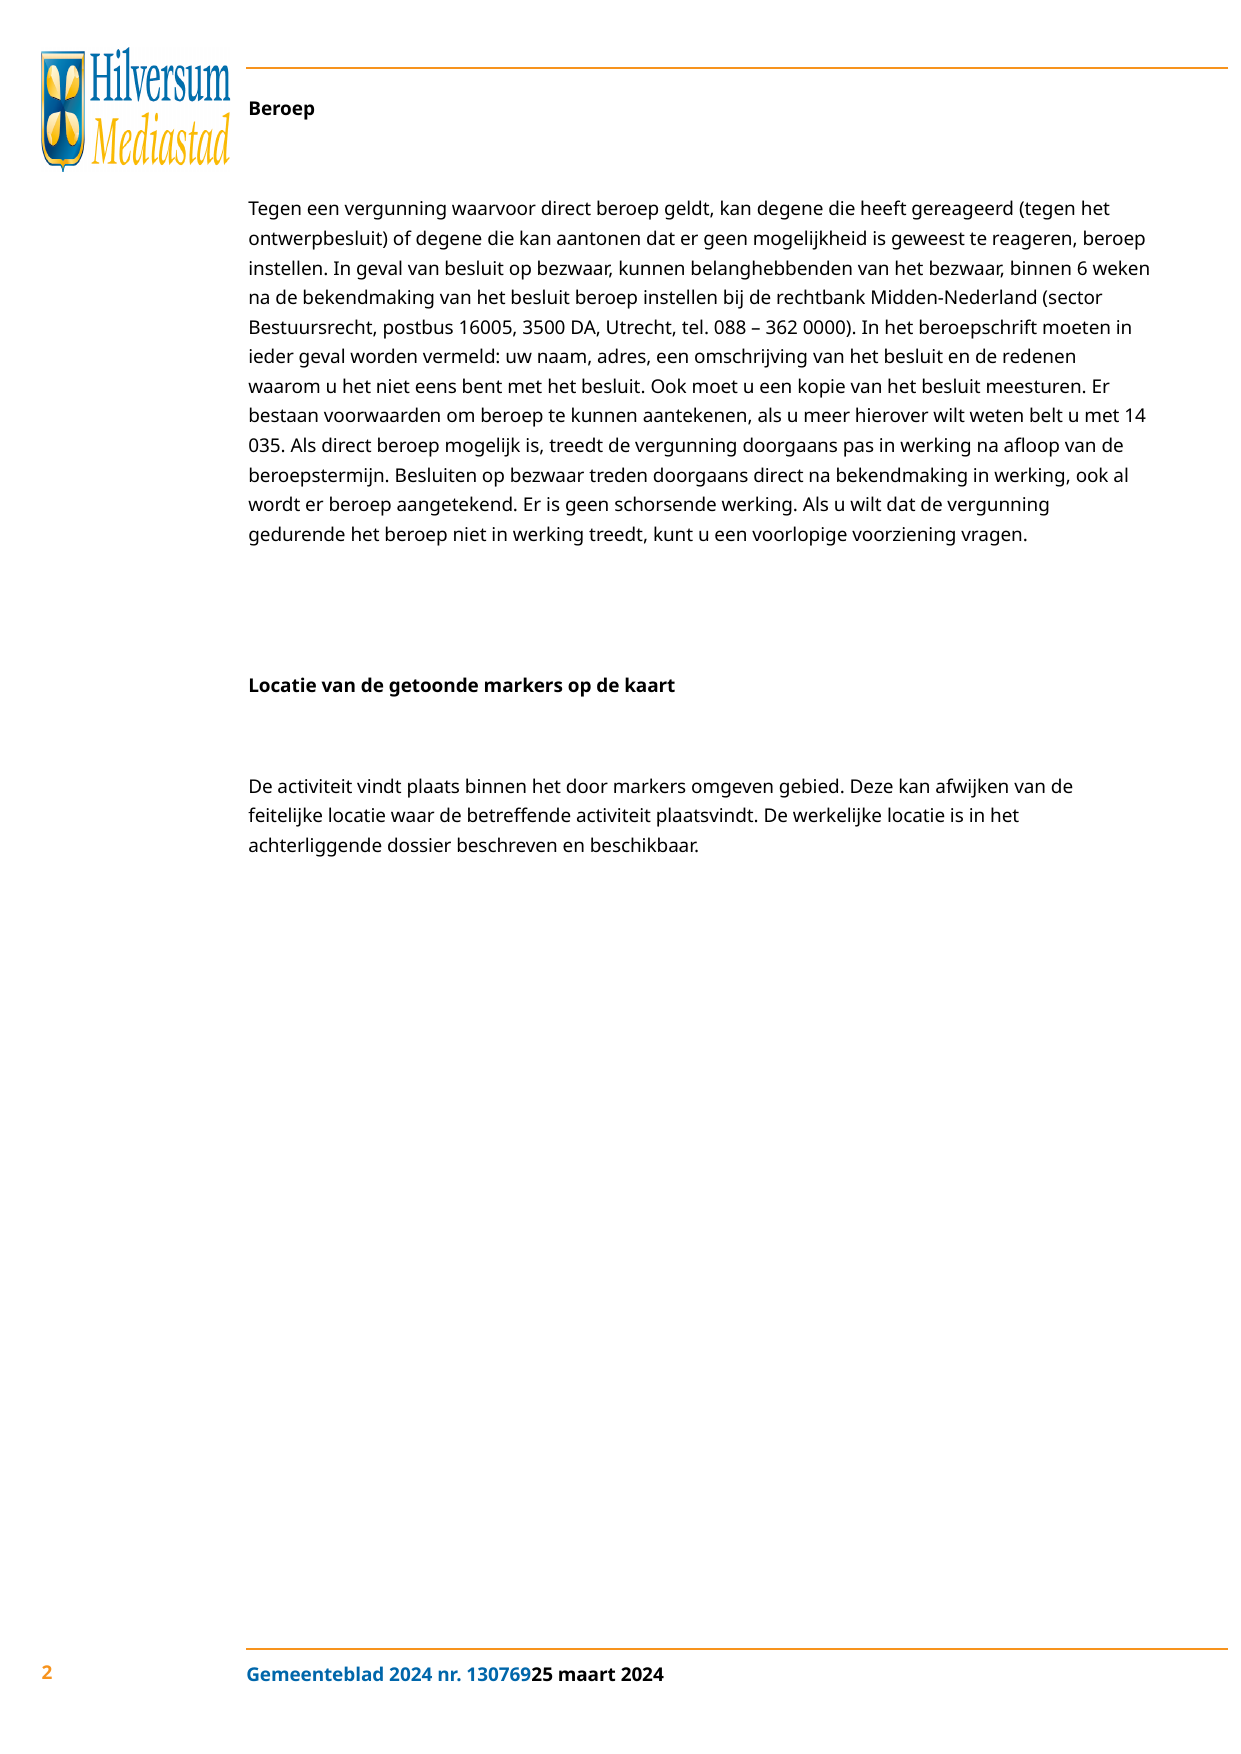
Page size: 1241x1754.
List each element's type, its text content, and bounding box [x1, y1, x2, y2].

text Locatie van de getoonde markers op de kaart [248, 672, 1152, 698]
picture [41, 47, 231, 172]
text De activiteit vindt plaats binnen het door markers omgeven gebied. Deze kan afwijken van de feitelijke locatie waar de betreffende activiteit plaatsvindt. De werkelijke locatie is in het achterliggende dossier beschreven en beschikbaar. [248, 773, 1152, 858]
text Tegen een vergunning waarvoor direct beroep geldt, kan degene die heeft gereageerd (tegen het ontwerpbesluit) of degene die kan aantonen dat er geen mogelijkheid is geweest te reageren, beroep instellen. In geval van besluit op bezwaar, kunnen belanghebbenden van het bezwaar, binnen 6 weken na de bekendmaking van het besluit beroep instellen bij de rechtbank Midden-Nederland (sector Bestuursrecht, postbus 16005, 3500 DA, Utrecht, tel. 088 – 362 0000). In het beroepschrift moeten in ieder geval worden vermeld: uw naam, adres, een omschrijving van het besluit en de redenen waarom u het niet eens bent met het besluit. Ook moet u een kopie van het besluit meesturen. Er bestaan voorwaarden om beroep te kunnen aantekenen, als u meer hierover wilt weten belt u met 14 035. Als direct beroep mogelijk is, treedt de vergunning doorgaans pas in werking na afloop van de beroepstermijn. Besluiten op bezwaar treden doorgaans direct na bekendmaking in werking, ook al wordt er beroep aangetekend. Er is geen schorsende werking. Als u wilt dat de vergunning gedurende het beroep niet in werking treedt, kunt u een voorlopige voorziening vragen. [248, 196, 1152, 547]
text Beroep [248, 95, 1152, 121]
